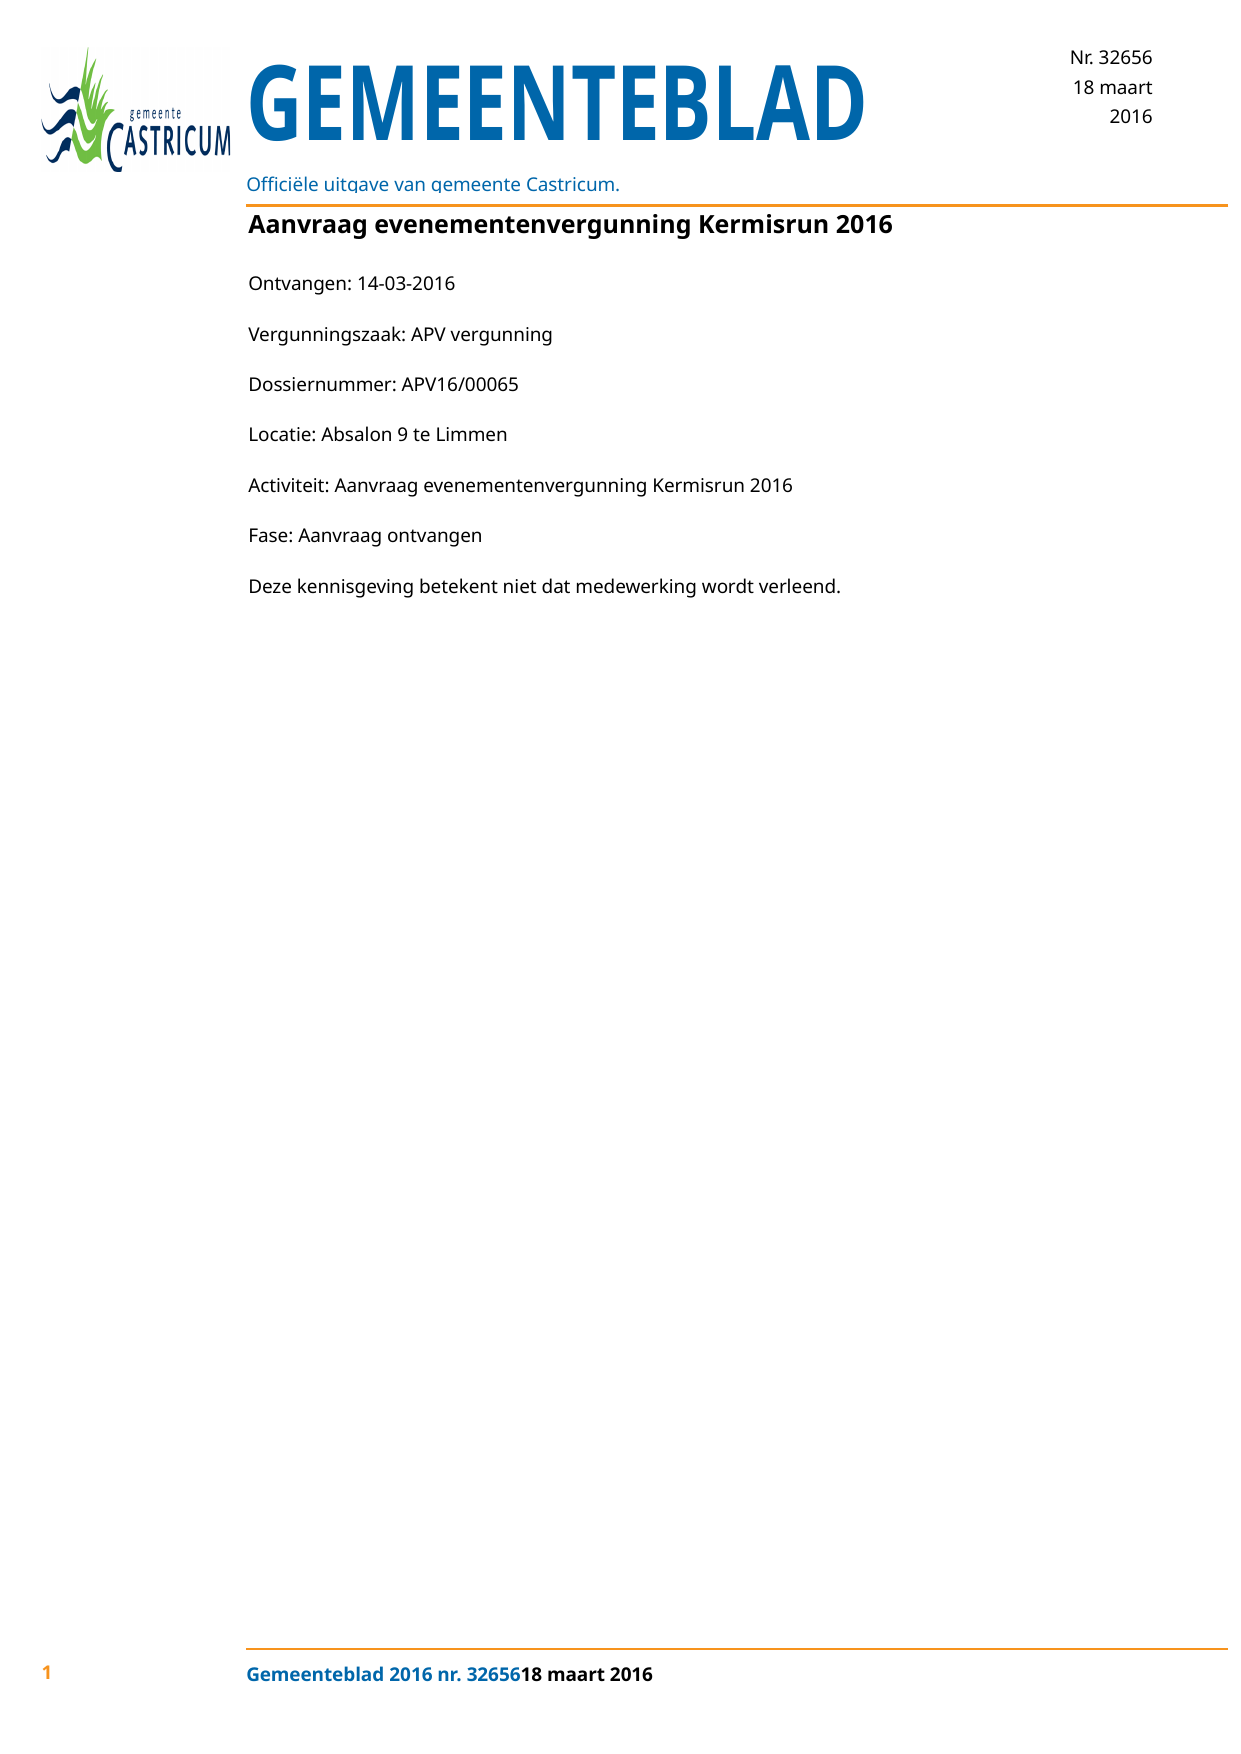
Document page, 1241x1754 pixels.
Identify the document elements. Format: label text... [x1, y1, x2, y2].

picture [41, 47, 231, 172]
text Locatie: Absalon 9 te Limmen [248, 422, 1152, 447]
text Activiteit: Aanvraag evenementenvergunning Kermisrun 2016 [248, 472, 1152, 498]
text Vergunningszaak: APV vergunning [248, 321, 1152, 346]
text Dossiernummer: APV16/00065 [248, 371, 1152, 397]
text Deze kennisgeving betekent niet dat medewerking wordt verleend. [248, 573, 1152, 598]
text Fase: Aanvraag ontvangen [248, 522, 1152, 548]
text Aanvraag evenementenvergunning Kermisrun 2016 [248, 207, 1152, 241]
text Ontvangen: 14-03-2016 [248, 270, 1152, 296]
